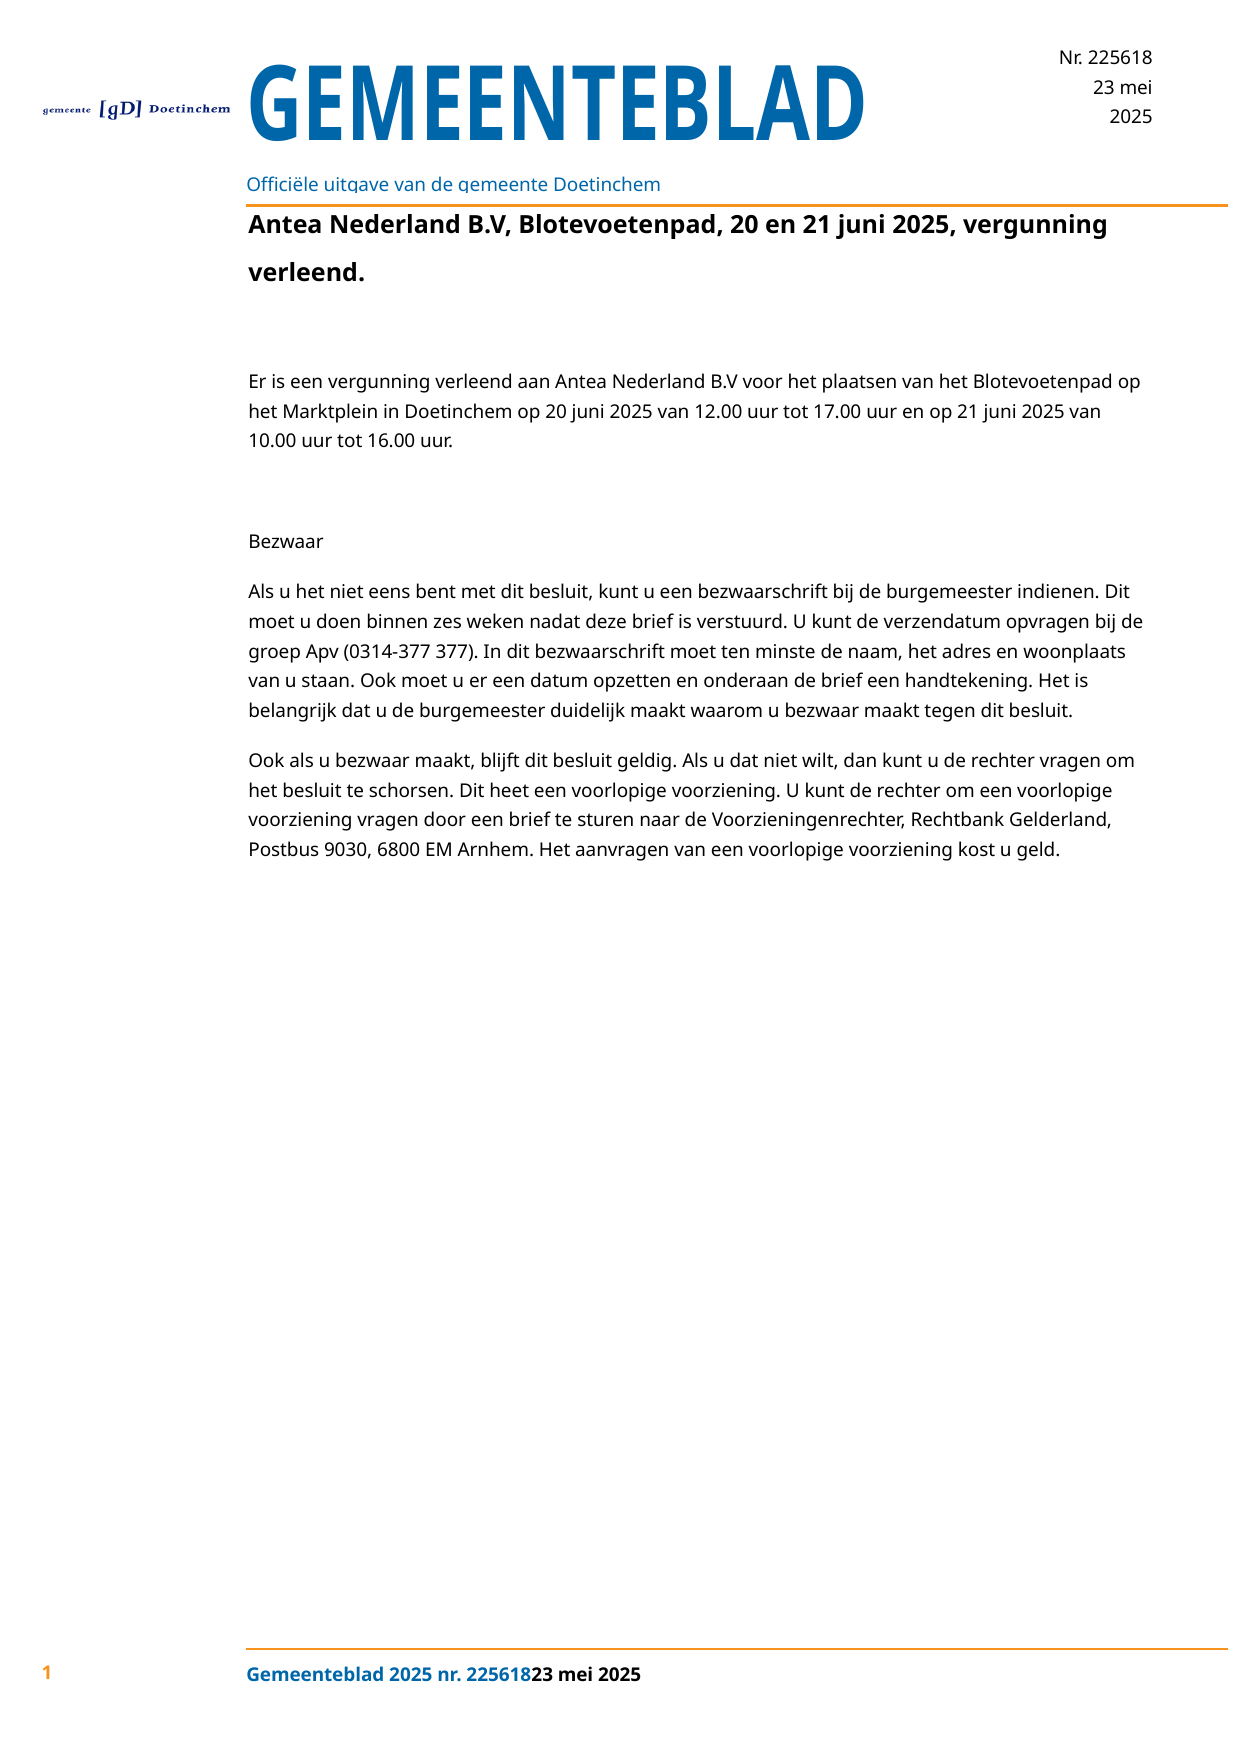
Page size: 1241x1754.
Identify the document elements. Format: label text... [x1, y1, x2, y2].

text Bezwaar [248, 528, 1152, 554]
text Antea Nederland B.V, Blotevoetenpad, 20 en 21 juni 2025, vergunning verleend. [248, 207, 1152, 288]
text Er is een vergunning verleend aan Antea Nederland B.V voor het plaatsen van het Blotevoetenpad op het Marktplein in Doetinchem op 20 juni 2025 van 12.00 uur tot 17.00 uur en op 21 juni 2025 van 10.00 uur tot 16.00 uur. [248, 368, 1152, 453]
text Ook als u bezwaar maakt, blijft dit besluit geldig. Als u dat niet wilt, dan kunt u de rechter vragen om het besluit te schorsen. Dit heet een voorlopige voorziening. U kunt de rechter om een voorlopige voorziening vragen door een brief te sturen naar de Voorzieningenrechter, Rechtbank Gelderland, Postbus 9030, 6800 EM Arnhem. Het aanvragen van een voorlopige voorziening kost u geld. [248, 747, 1152, 862]
picture [41, 47, 231, 172]
text Als u het niet eens bent met dit besluit, kunt u een bezwaarschrift bij de burgemeester indienen. Dit moet u doen binnen zes weken nadat deze brief is verstuurd. U kunt de verzendatum opvragen bij de groep Apv (0314-377 377). In dit bezwaarschrift moet ten minste de naam, het adres en woonplaats van u staan. Ook moet u er een datum opzetten en onderaan de brief een handtekening. Het is belangrijk dat u de burgemeester duidelijk maakt waarom u bezwaar maakt tegen dit besluit. [248, 579, 1152, 723]
